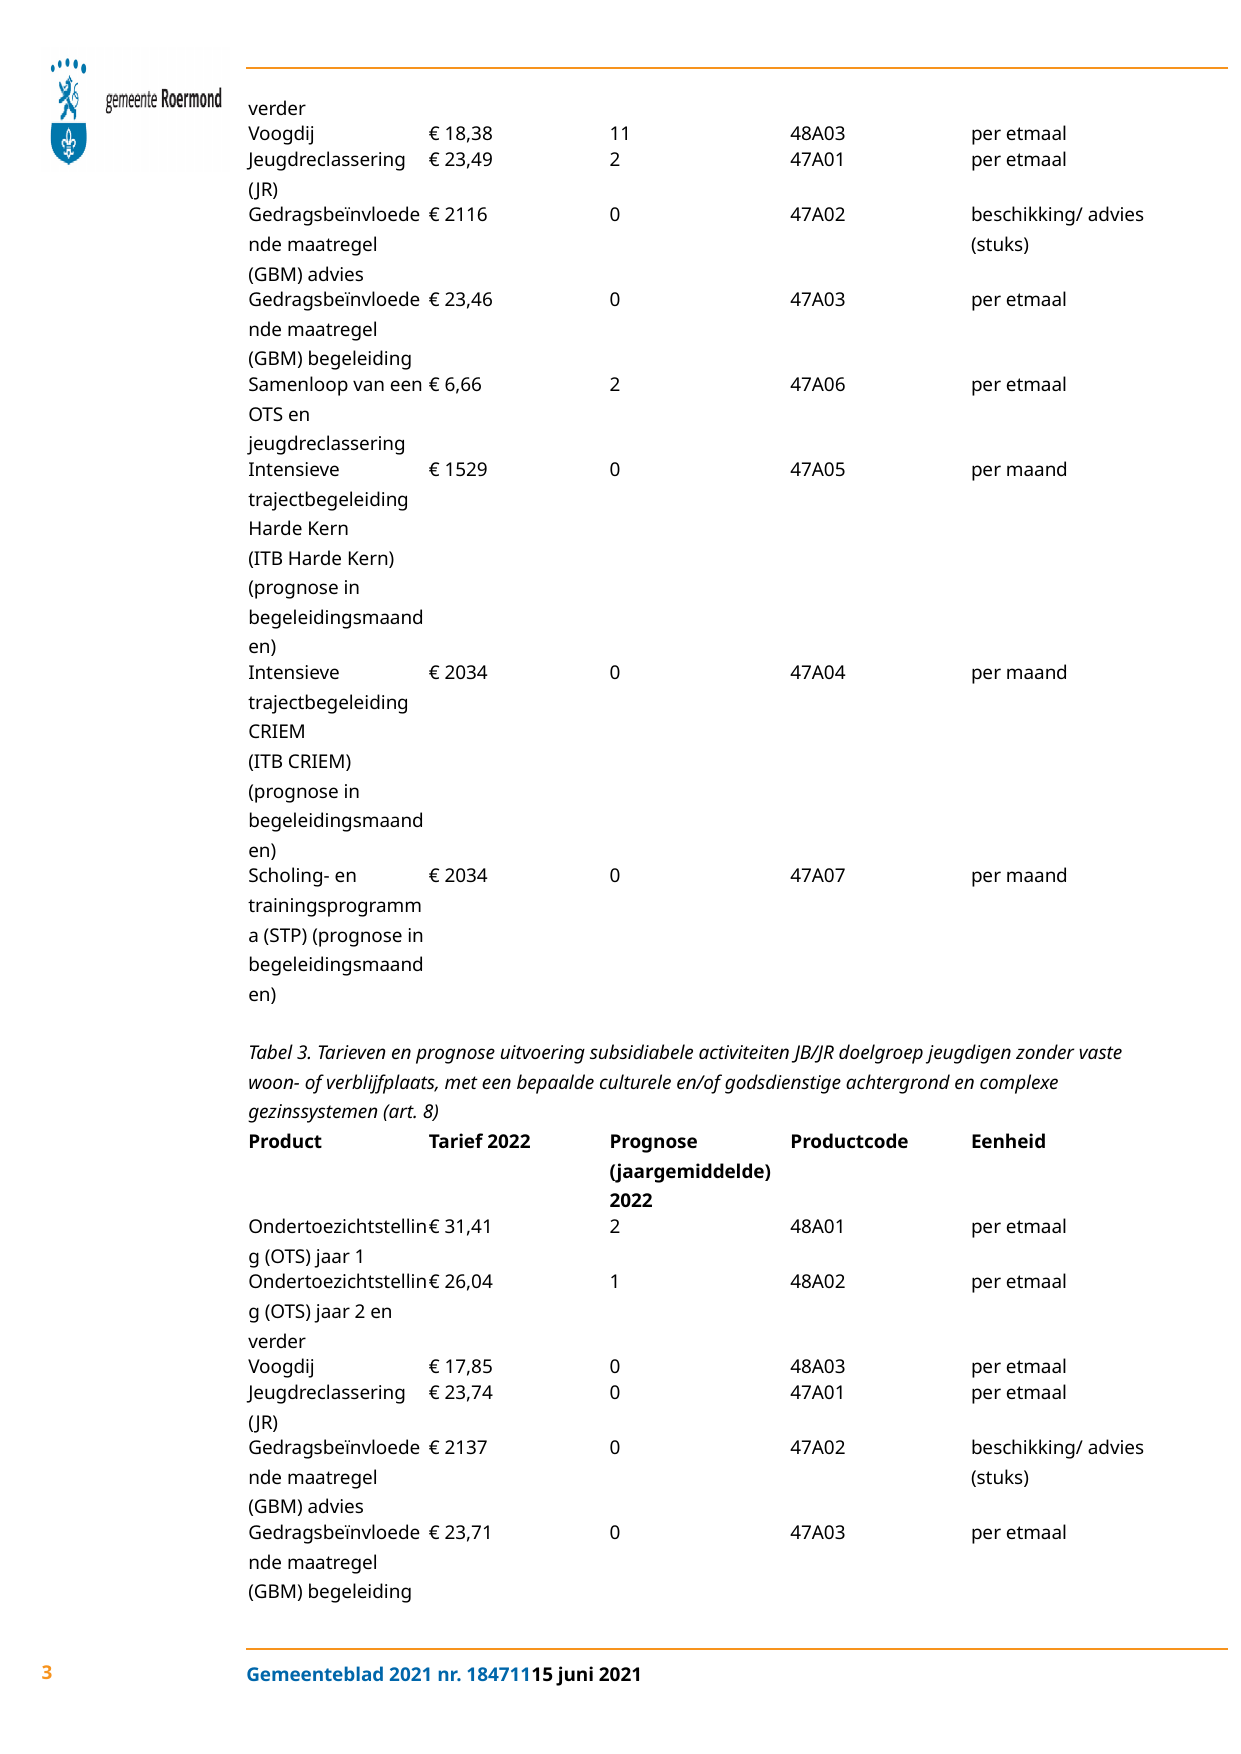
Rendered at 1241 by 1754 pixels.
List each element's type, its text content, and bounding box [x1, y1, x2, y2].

table_cell 0 [609, 456, 790, 659]
table_cell 0 [609, 660, 790, 863]
table_cell Gedragsbeïnvloedende maatregel (GBM) begeleiding [248, 286, 429, 371]
table_cell Jeugdreclassering (JR) [248, 146, 429, 202]
table_cell 47A05 [790, 456, 971, 659]
table_header Prognose (jaargemiddelde) 2022 [609, 1129, 790, 1213]
table_cell 0 [609, 202, 790, 286]
table_cell verder [248, 95, 429, 121]
table_cell Ondertoezichtstelling (OTS) jaar 1 [248, 1213, 429, 1269]
table_cell 48A02 [790, 1269, 971, 1353]
table_cell 47A01 [790, 146, 971, 202]
table_cell Samenloop van een OTS en jeugdreclassering [248, 371, 429, 456]
table_cell per etmaal [971, 371, 1152, 456]
table_cell per etmaal [971, 146, 1152, 202]
table_cell 47A03 [790, 1520, 971, 1604]
table_cell Gedragsbeïnvloedende maatregel (GBM) advies [248, 202, 429, 286]
table_cell per etmaal [971, 286, 1152, 371]
table_cell 0 [609, 863, 790, 1007]
table_cell per etmaal [971, 1520, 1152, 1604]
table_cell 1 [609, 1269, 790, 1353]
table_cell € 23,49 [429, 146, 609, 202]
table_cell Voogdij [248, 1354, 429, 1379]
table_cell 2 [609, 146, 790, 202]
table_header Productcode [790, 1129, 971, 1213]
table_cell € 23,46 [429, 286, 609, 371]
table_cell per etmaal [971, 1213, 1152, 1269]
table_cell 0 [609, 1520, 790, 1604]
table_cell 0 [609, 1435, 790, 1519]
table_cell Ondertoezichtstelling (OTS) jaar 2 en verder [248, 1269, 429, 1353]
table_cell [429, 95, 609, 121]
table_cell 0 [609, 286, 790, 371]
table_cell [971, 95, 1152, 121]
table_cell 0 [609, 1379, 790, 1434]
table_cell € 6,66 [429, 371, 609, 456]
table_cell 47A02 [790, 202, 971, 286]
table_cell 47A02 [790, 1435, 971, 1519]
table_cell € 18,38 [429, 121, 609, 146]
table_cell 48A03 [790, 121, 971, 146]
table_cell [790, 95, 971, 121]
table_cell € 23,74 [429, 1379, 609, 1434]
table_cell beschikking/ advies (stuks) [971, 202, 1152, 286]
table_cell € 2116 [429, 202, 609, 286]
table_cell Intensieve trajectbegeleiding Harde Kern (ITB Harde Kern) (prognose in begeleidingsmaanden) [248, 456, 429, 659]
table_cell 0 [609, 1354, 790, 1379]
table_cell 2 [609, 371, 790, 456]
table_cell per etmaal [971, 1354, 1152, 1379]
table_cell 11 [609, 121, 790, 146]
table_cell per maand [971, 660, 1152, 863]
table_cell 47A01 [790, 1379, 971, 1434]
table_cell € 31,41 [429, 1213, 609, 1269]
table_cell 47A04 [790, 660, 971, 863]
table_header Eenheid [971, 1129, 1152, 1213]
table_header Tarief 2022 [429, 1129, 609, 1213]
table_cell 47A06 [790, 371, 971, 456]
table_cell Scholing- en trainingsprogramma (STP) (prognose in begeleidingsmaanden) [248, 863, 429, 1007]
table_cell 48A03 [790, 1354, 971, 1379]
table_cell per maand [971, 863, 1152, 1007]
table_cell Jeugdreclassering (JR) [248, 1379, 429, 1434]
table_cell € 1529 [429, 456, 609, 659]
table_cell € 2137 [429, 1435, 609, 1519]
table_cell 47A03 [790, 286, 971, 371]
text Tabel 3. Tarieven en prognose uitvoering subsidiabele activiteiten JB/JR doelgroep jeugdigen zonder vaste woon- of verblijfplaats, met een bepaalde culturele en/of godsdienstige achtergrond en complexe gezinssystemen (art. 8) [248, 1039, 1152, 1124]
table_cell € 26,04 [429, 1269, 609, 1353]
table_cell per maand [971, 456, 1152, 659]
table_cell per etmaal [971, 1379, 1152, 1434]
picture [41, 47, 231, 172]
table_cell Intensieve trajectbegeleiding CRIEM (ITB CRIEM) (prognose in begeleidingsmaanden) [248, 660, 429, 863]
table_cell € 23,71 [429, 1520, 609, 1604]
table_cell Gedragsbeïnvloedende maatregel (GBM) advies [248, 1435, 429, 1519]
table_cell € 2034 [429, 660, 609, 863]
table_cell per etmaal [971, 121, 1152, 146]
table_cell beschikking/ advies (stuks) [971, 1435, 1152, 1519]
table_cell 48A01 [790, 1213, 971, 1269]
table_cell 47A07 [790, 863, 971, 1007]
table_cell 2 [609, 1213, 790, 1269]
table_cell € 17,85 [429, 1354, 609, 1379]
table_header Product [248, 1129, 429, 1213]
table_cell per etmaal [971, 1269, 1152, 1353]
table_cell € 2034 [429, 863, 609, 1007]
table_cell Voogdij [248, 121, 429, 146]
table_cell [609, 95, 790, 121]
table_cell Gedragsbeïnvloedende maatregel (GBM) begeleiding [248, 1520, 429, 1604]
